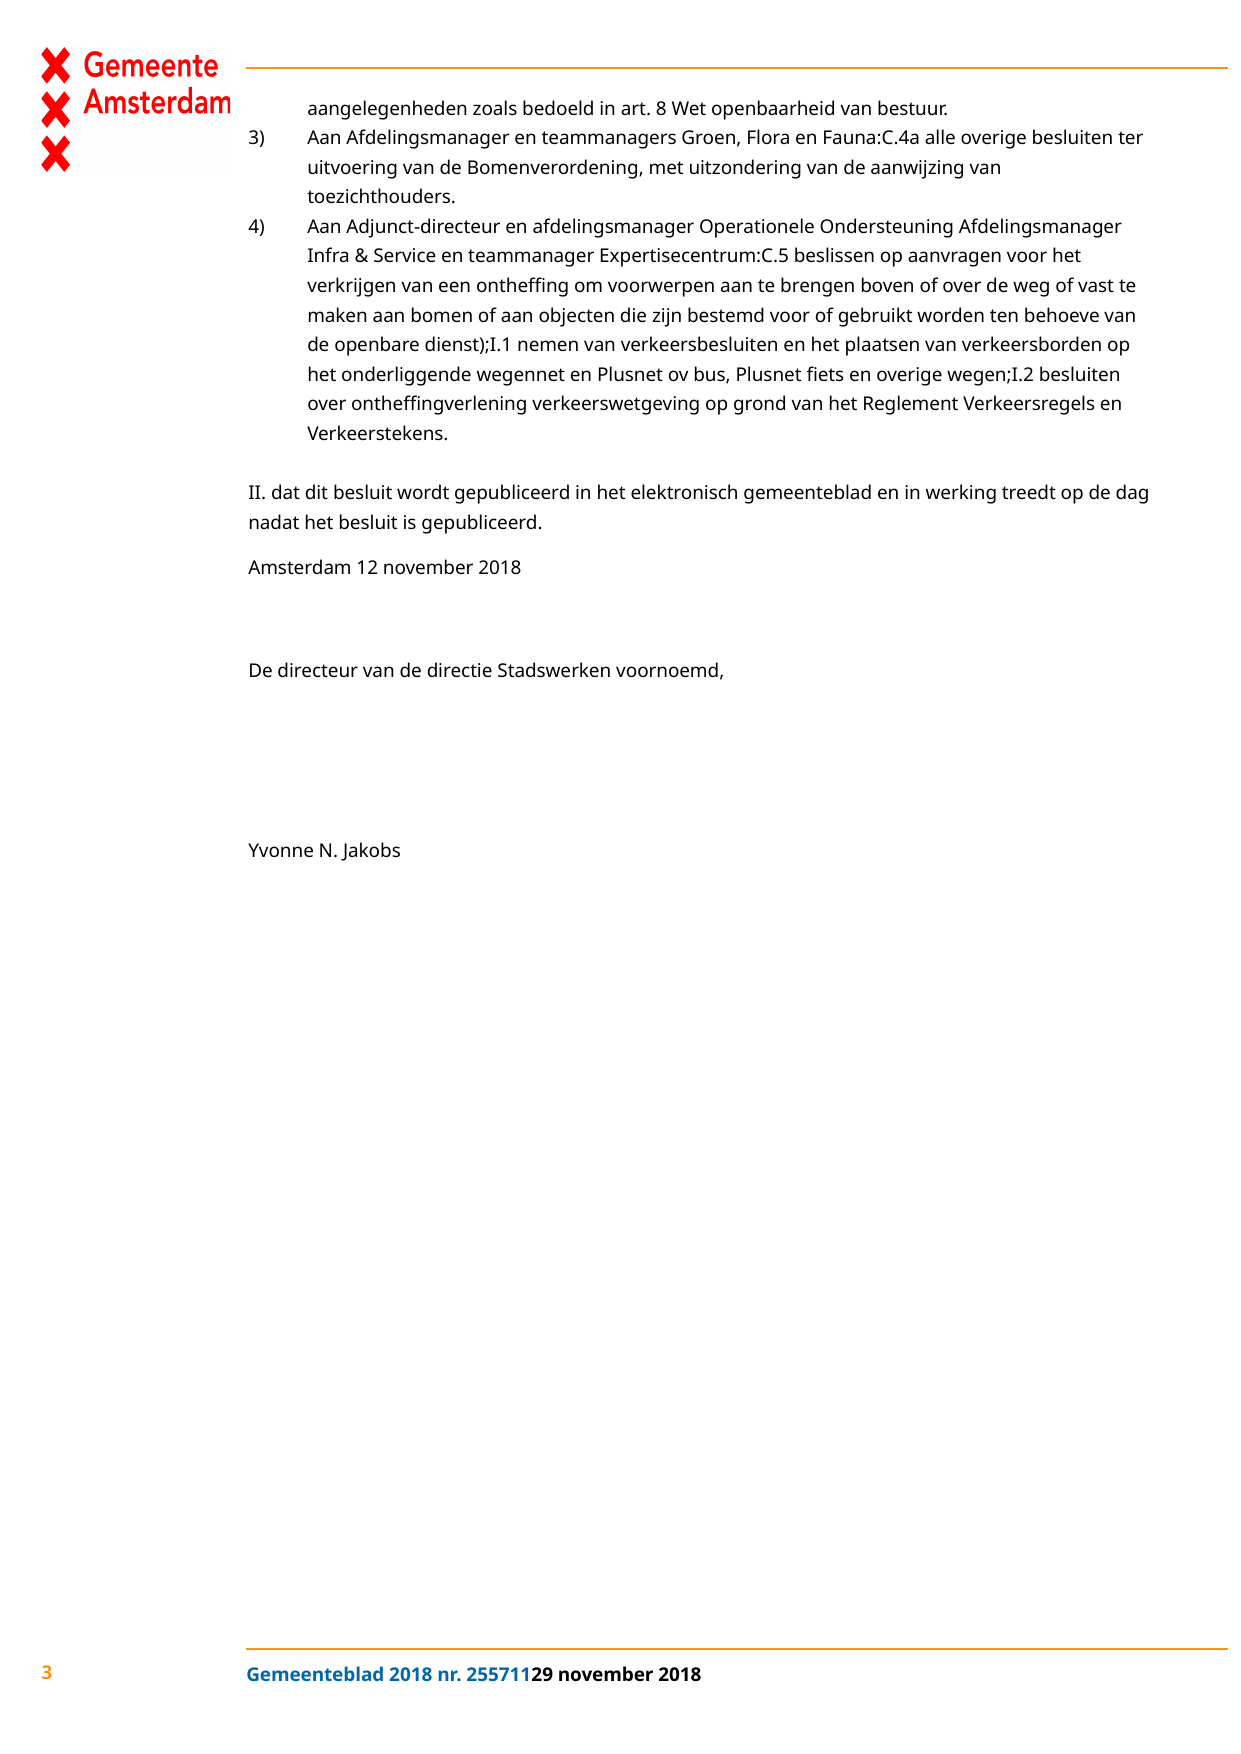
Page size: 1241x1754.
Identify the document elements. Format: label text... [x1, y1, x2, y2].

list Aan Afdelingsmanager en teammanagers Groen, Flora en Fauna:C.4a alle overige besluiten ter uitvoering van de Bomenverordening, met uitzondering van de aanwijzing van toezichthouders. [248, 124, 1152, 209]
text Amsterdam 12 november 2018 [248, 554, 1152, 580]
text II. dat dit besluit wordt gepubliceerd in het elektronisch gemeenteblad en in werking treedt op de dag nadat het besluit is gepubliceerd. [248, 479, 1152, 535]
list Aan Adjunct-directeur en afdelingsmanager Operationele Ondersteuning Afdelingsmanager Infra & Service en teammanager Expertisecentrum:C.5 beslissen op aanvragen voor het verkrijgen van een ontheffing om voorwerpen aan te brengen boven of over de weg of vast te maken aan bomen of aan objecten die zijn bestemd voor of gebruikt worden ten behoeve van de openbare dienst);I.1 nemen van verkeersbesluiten en het plaatsen van verkeersborden op het onderliggende wegennet en Plusnet ov bus, Plusnet fiets en overige wegen;I.2 besluiten over ontheffingverlening verkeerswetgeving op grond van het Reglement Verkeersregels en Verkeerstekens. [248, 213, 1152, 446]
text De directeur van de directie Stadswerken voornoemd, [248, 657, 1152, 683]
picture [41, 47, 231, 172]
text Yvonne N. Jakobs [248, 838, 1152, 863]
list aangelegenheden zoals bedoeld in art. 8 Wet openbaarheid van bestuur. [248, 95, 1152, 121]
